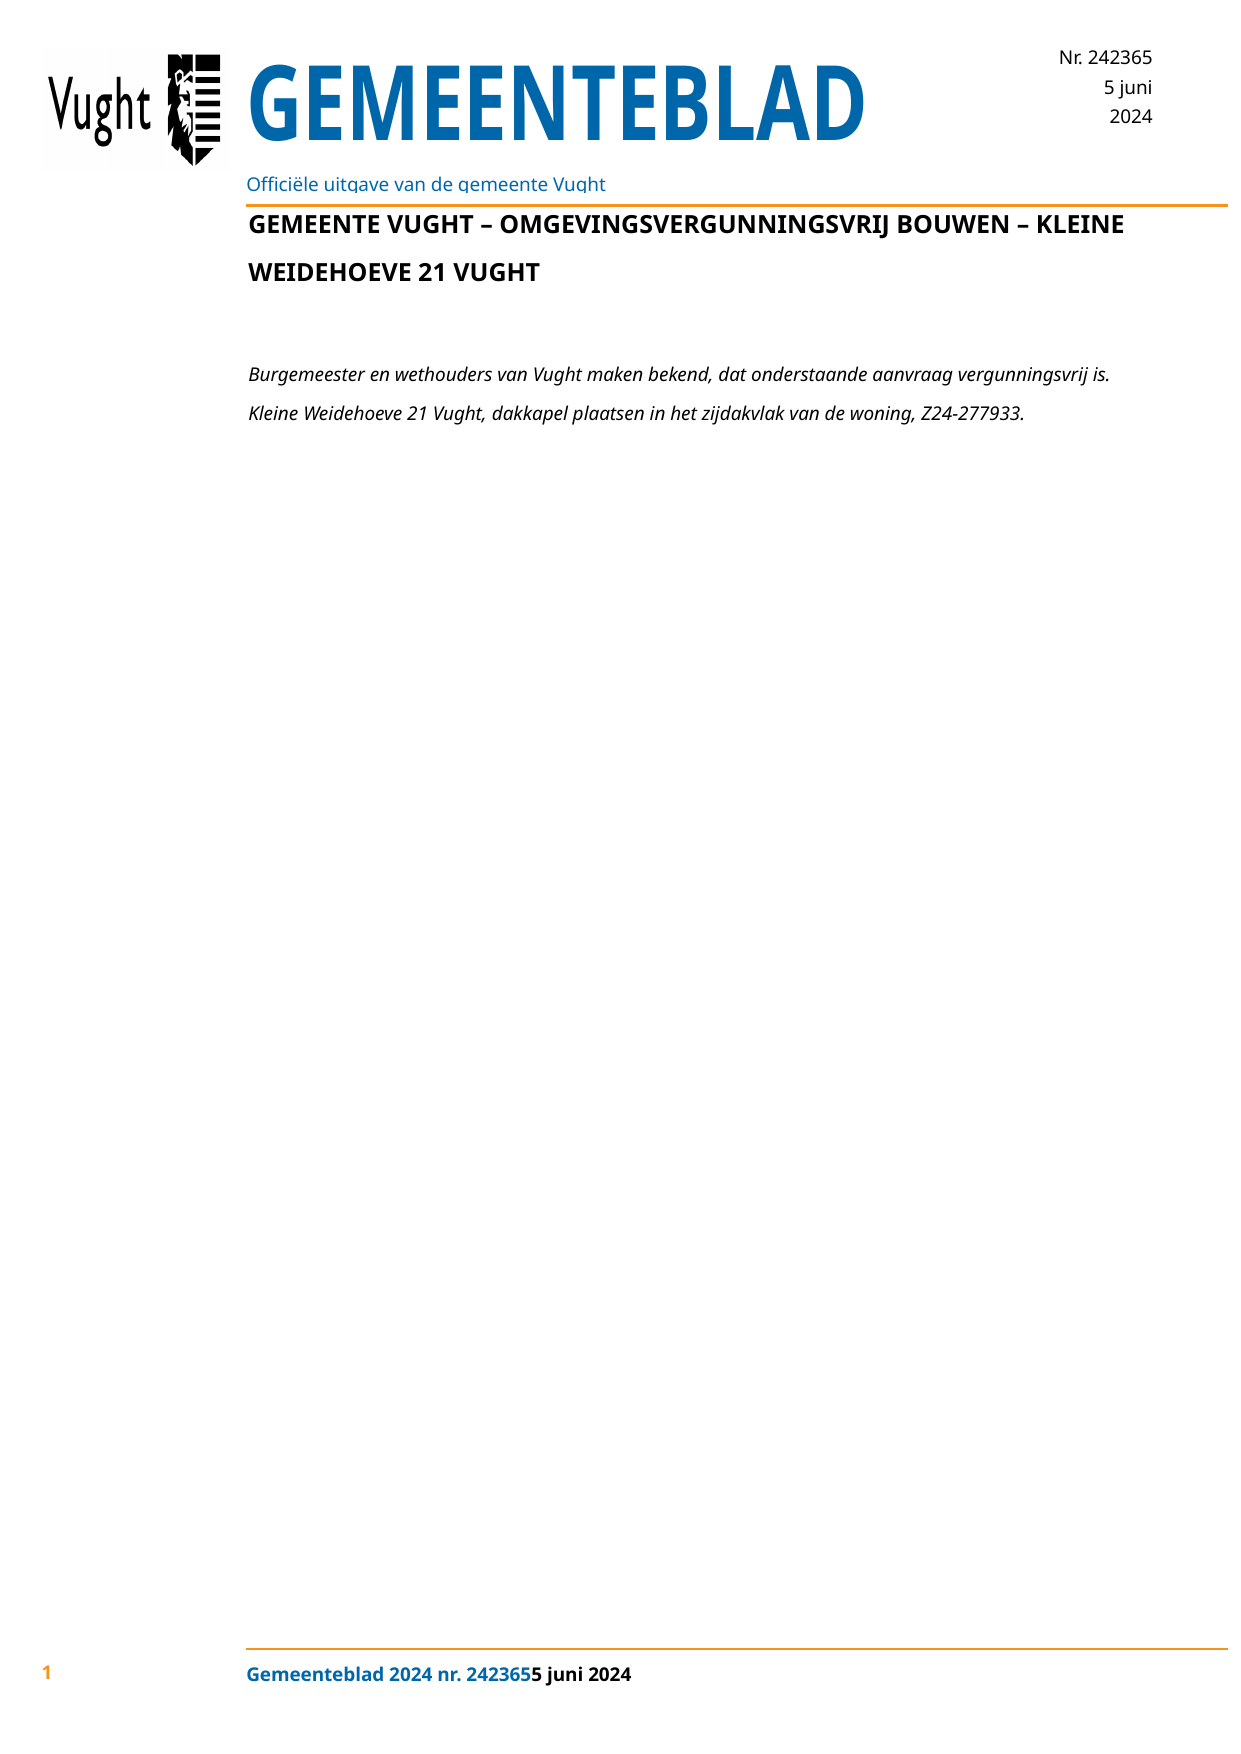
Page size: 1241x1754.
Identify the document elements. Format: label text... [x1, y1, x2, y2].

picture [41, 47, 231, 172]
text Kleine Weidehoeve 21 Vught, dakkapel plaatsen in het zijdakvlak van de woning, Z24-277933. [248, 400, 1152, 426]
text Burgemeester en wethouders van Vught maken bekend, dat onderstaande aanvraag vergunningsvrij is. [248, 361, 1152, 387]
text GEMEENTE VUGHT – OMGEVINGSVERGUNNINGSVRIJ BOUWEN – KLEINE WEIDEHOEVE 21 VUGHT [248, 207, 1152, 288]
